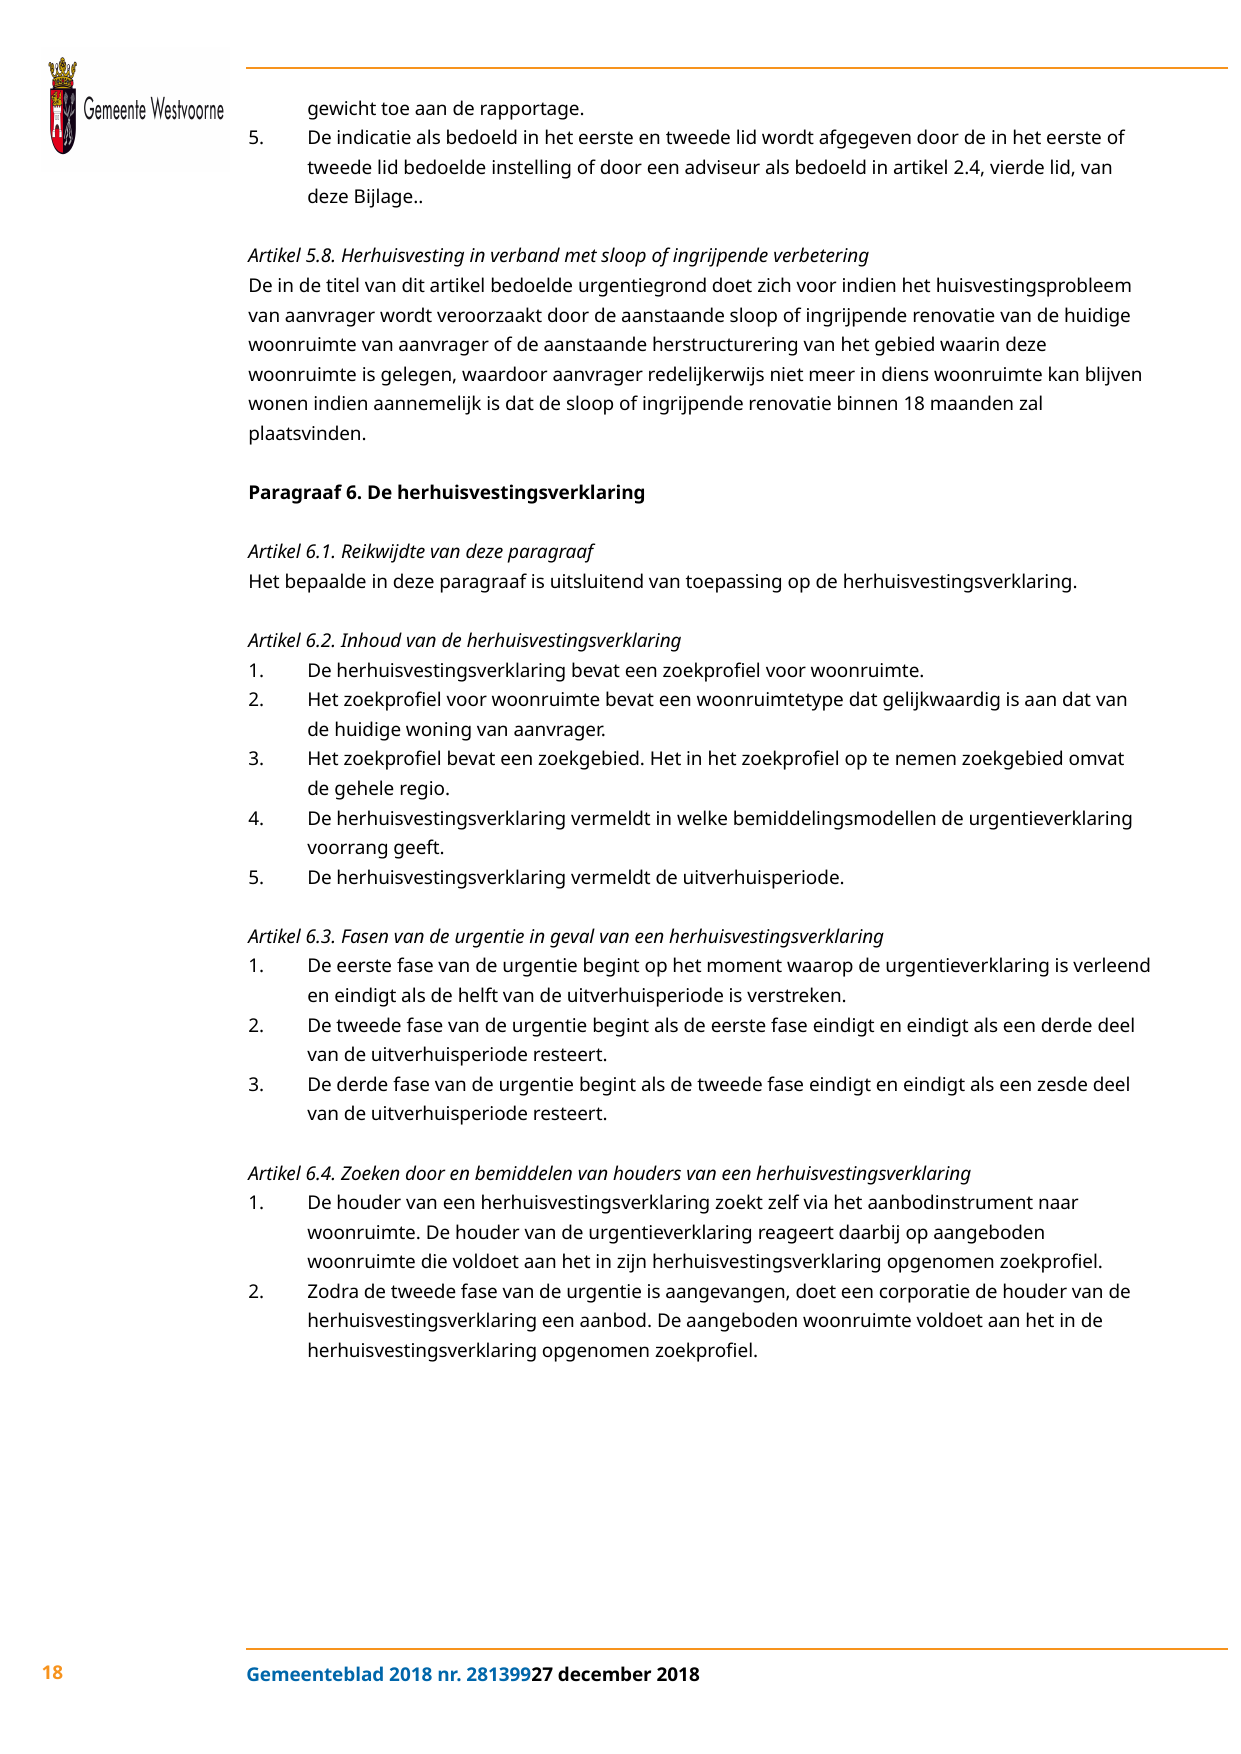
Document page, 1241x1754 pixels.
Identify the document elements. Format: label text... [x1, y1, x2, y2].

text Artikel 5.8. Herhuisvesting in verband met sloop of ingrijpende verbetering [248, 243, 1152, 268]
text Artikel 6.1. Reikwijdte van deze paragraaf [248, 538, 1152, 564]
list Het zoekprofiel voor woonruimte bevat een woonruimtetype dat gelijkwaardig is aan dat van de huidige woning van aanvrager. [248, 686, 1152, 742]
list De tweede fase van de urgentie begint als de eerste fase eindigt en eindigt als een derde deel van de uitverhuisperiode resteert. [248, 1012, 1152, 1067]
list De indicatie als bedoeld in het eerste en tweede lid wordt afgegeven door de in het eerste of tweede lid bedoelde instelling of door een adviseur als bedoeld in artikel 2.4, vierde lid, van deze Bijlage.. [248, 124, 1152, 209]
text Artikel 6.3. Fasen van de urgentie in geval van een herhuisvestingsverklaring [248, 923, 1152, 949]
text Paragraaf 6. De herhuisvestingsverklaring [248, 479, 1152, 505]
list Zodra de tweede fase van de urgentie is aangevangen, doet een corporatie de houder van de herhuisvestingsverklaring een aanbod. De aangeboden woonruimte voldoet aan het in de herhuisvestingsverklaring opgenomen zoekprofiel. [248, 1278, 1152, 1363]
list De herhuisvestingsverklaring bevat een zoekprofiel voor woonruimte. [248, 657, 1152, 683]
list De eerste fase van de urgentie begint op het moment waarop de urgentieverklaring is verleend en eindigt als de helft van de uitverhuisperiode is verstreken. [248, 953, 1152, 1008]
text Het bepaalde in deze paragraaf is uitsluitend van toepassing op de herhuisvestingsverklaring. [248, 568, 1152, 594]
list Het zoekprofiel bevat een zoekgebied. Het in het zoekprofiel op te nemen zoekgebied omvat de gehele regio. [248, 746, 1152, 801]
list De derde fase van de urgentie begint als de tweede fase eindigt en eindigt als een zesde deel van de uitverhuisperiode resteert. [248, 1071, 1152, 1126]
picture [41, 47, 231, 172]
text Artikel 6.2. Inhoud van de herhuisvestingsverklaring [248, 627, 1152, 653]
text Artikel 6.4. Zoeken door en bemiddelen van houders van een herhuisvestingsverklaring [248, 1160, 1152, 1186]
list De herhuisvestingsverklaring vermeldt de uitverhuisperiode. [248, 864, 1152, 890]
list De houder van een herhuisvestingsverklaring zoekt zelf via het aanbodinstrument naar woonruimte. De houder van de urgentieverklaring reageert daarbij op aangeboden woonruimte die voldoet aan het in zijn herhuisvestingsverklaring opgenomen zoekprofiel. [248, 1189, 1152, 1274]
text De in de titel van dit artikel bedoelde urgentiegrond doet zich voor indien het huisvestingsprobleem van aanvrager wordt veroorzaakt door de aanstaande sloop of ingrijpende renovatie van de huidige woonruimte van aanvrager of de aanstaande herstructurering van het gebied waarin deze woonruimte is gelegen, waardoor aanvrager redelijkerwijs niet meer in diens woonruimte kan blijven wonen indien aannemelijk is dat de sloop of ingrijpende renovatie binnen 18 maanden zal plaatsvinden. [248, 272, 1152, 446]
list gewicht toe aan de rapportage. [248, 95, 1152, 121]
list De herhuisvestingsverklaring vermeldt in welke bemiddelingsmodellen de urgentieverklaring voorrang geeft. [248, 805, 1152, 860]
